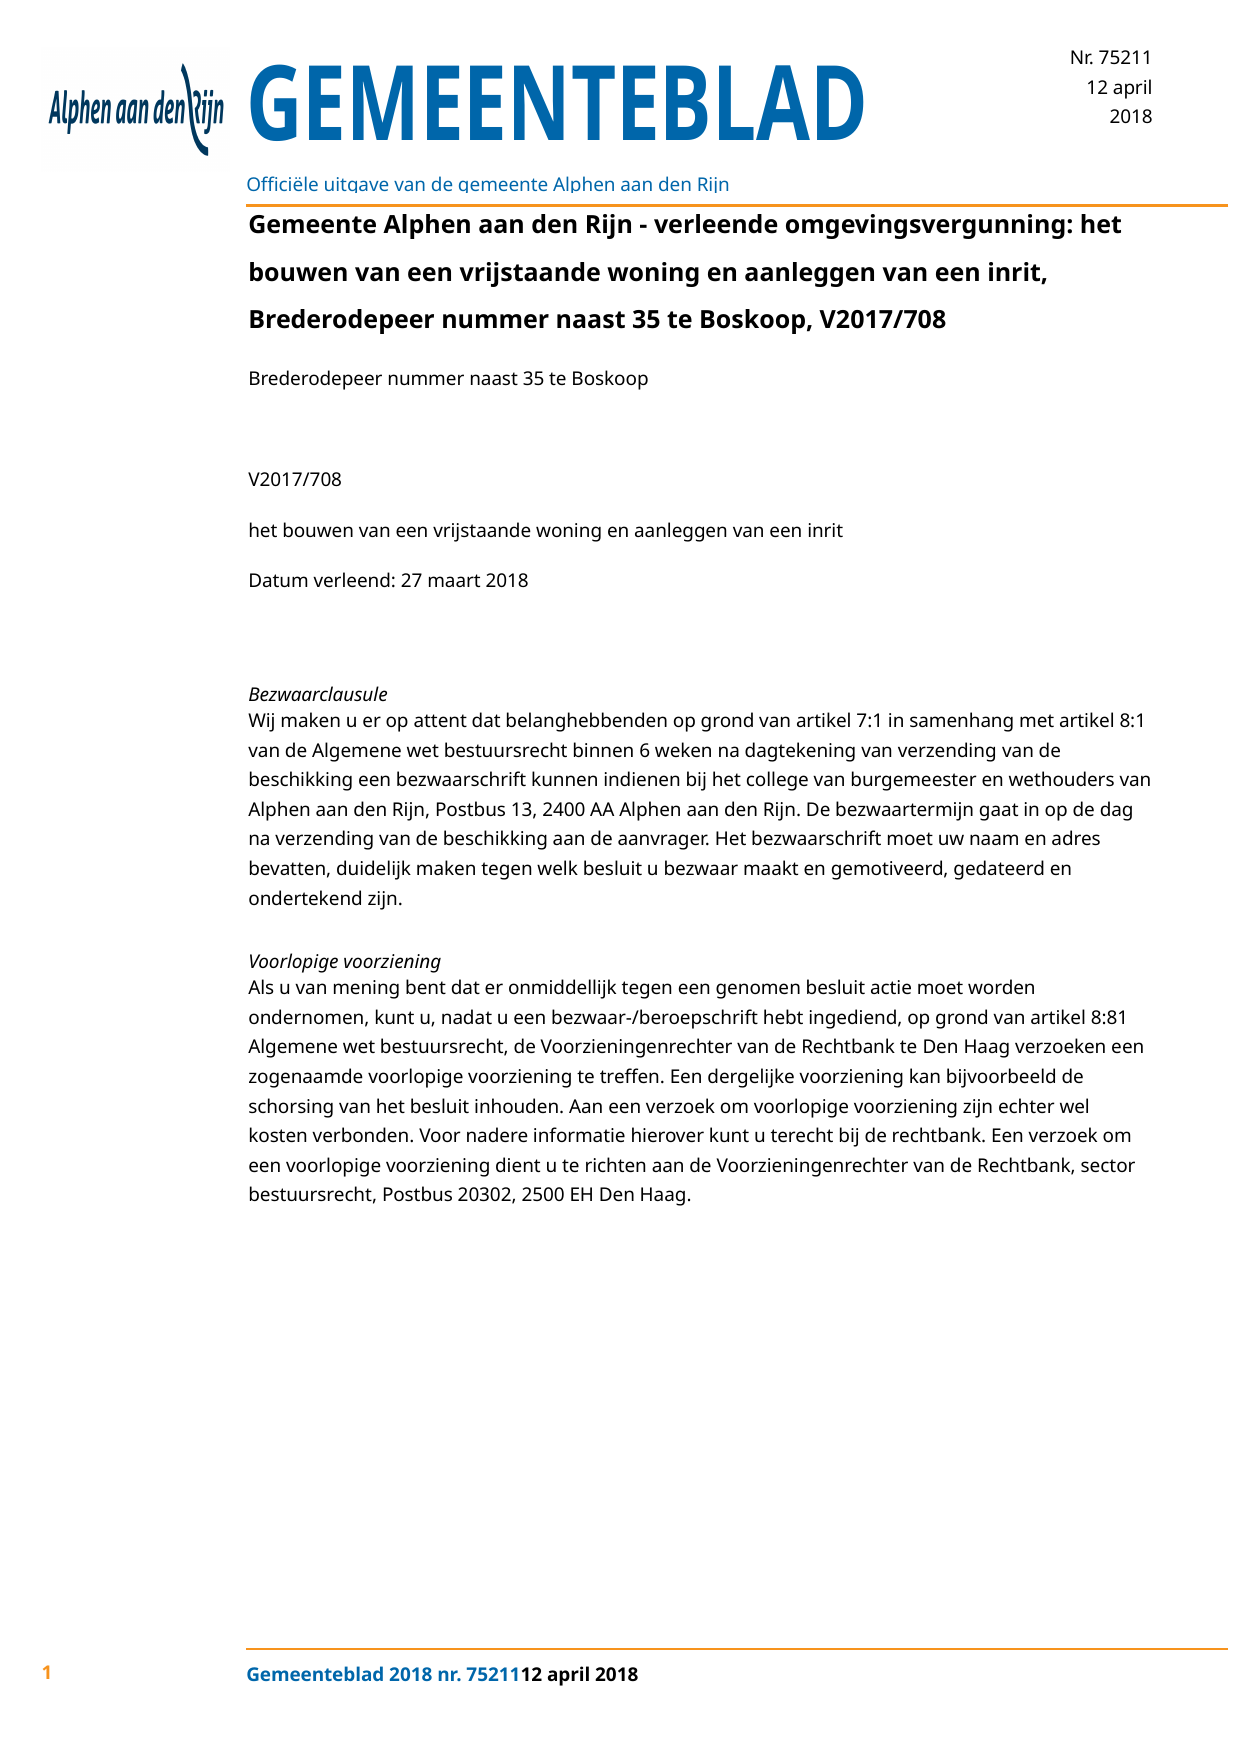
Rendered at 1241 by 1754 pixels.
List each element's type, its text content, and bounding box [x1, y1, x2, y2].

text Brederodepeer nummer naast 35 te Boskoop [248, 366, 1152, 391]
text Bezwaarclausule [248, 682, 1152, 707]
picture [41, 47, 231, 172]
text Als u van mening bent dat er onmiddellijk tegen een genomen besluit actie moet worden ondernomen, kunt u, nadat u een bezwaar-/beroepschrift hebt ingediend, op grond van artikel 8:81 Algemene wet bestuursrecht, de Voorzieningenrechter van de Rechtbank te Den Haag verzoeken een zogenaamde voorlopige voorziening te treffen. Een dergelijke voorziening kan bijvoorbeeld de schorsing van het besluit inhouden. Aan een verzoek om voorlopige voorziening zijn echter wel kosten verbonden. Voor nadere informatie hierover kunt u terecht bij de rechtbank. Een verzoek om een voorlopige voorziening dient u te richten aan de Voorzieningenrechter van de Rechtbank, sector bestuursrecht, Postbus 20302, 2500 EH Den Haag. [248, 974, 1152, 1207]
text Voorlopige voorziening [248, 949, 1152, 974]
text Wij maken u er op attent dat belanghebbenden op grond van artikel 7:1 in samenhang met artikel 8:1 van de Algemene wet bestuursrecht binnen 6 weken na dagtekening van verzending van de beschikking een bezwaarschrift kunnen indienen bij het college van burgemeester en wethouders van Alphen aan den Rijn, Postbus 13, 2400 AA Alphen aan den Rijn. De bezwaartermijn gaat in op de dag na verzending van de beschikking aan de aanvrager. Het bezwaarschrift moet uw naam en adres bevatten, duidelijk maken tegen welk besluit u bezwaar maakt en gemotiveerd, gedateerd en ondertekend zijn. [248, 707, 1152, 911]
text het bouwen van een vrijstaande woning en aanleggen van een inrit [248, 517, 1152, 542]
text Gemeente Alphen aan den Rijn - verleende omgevingsvergunning: het bouwen van een vrijstaande woning en aanleggen van een inrit, Brederodepeer nummer naast 35 te Boskoop, V2017/708 [248, 207, 1152, 336]
text V2017/708 [248, 466, 1152, 492]
text Datum verleend: 27 maart 2018 [248, 567, 1152, 593]
